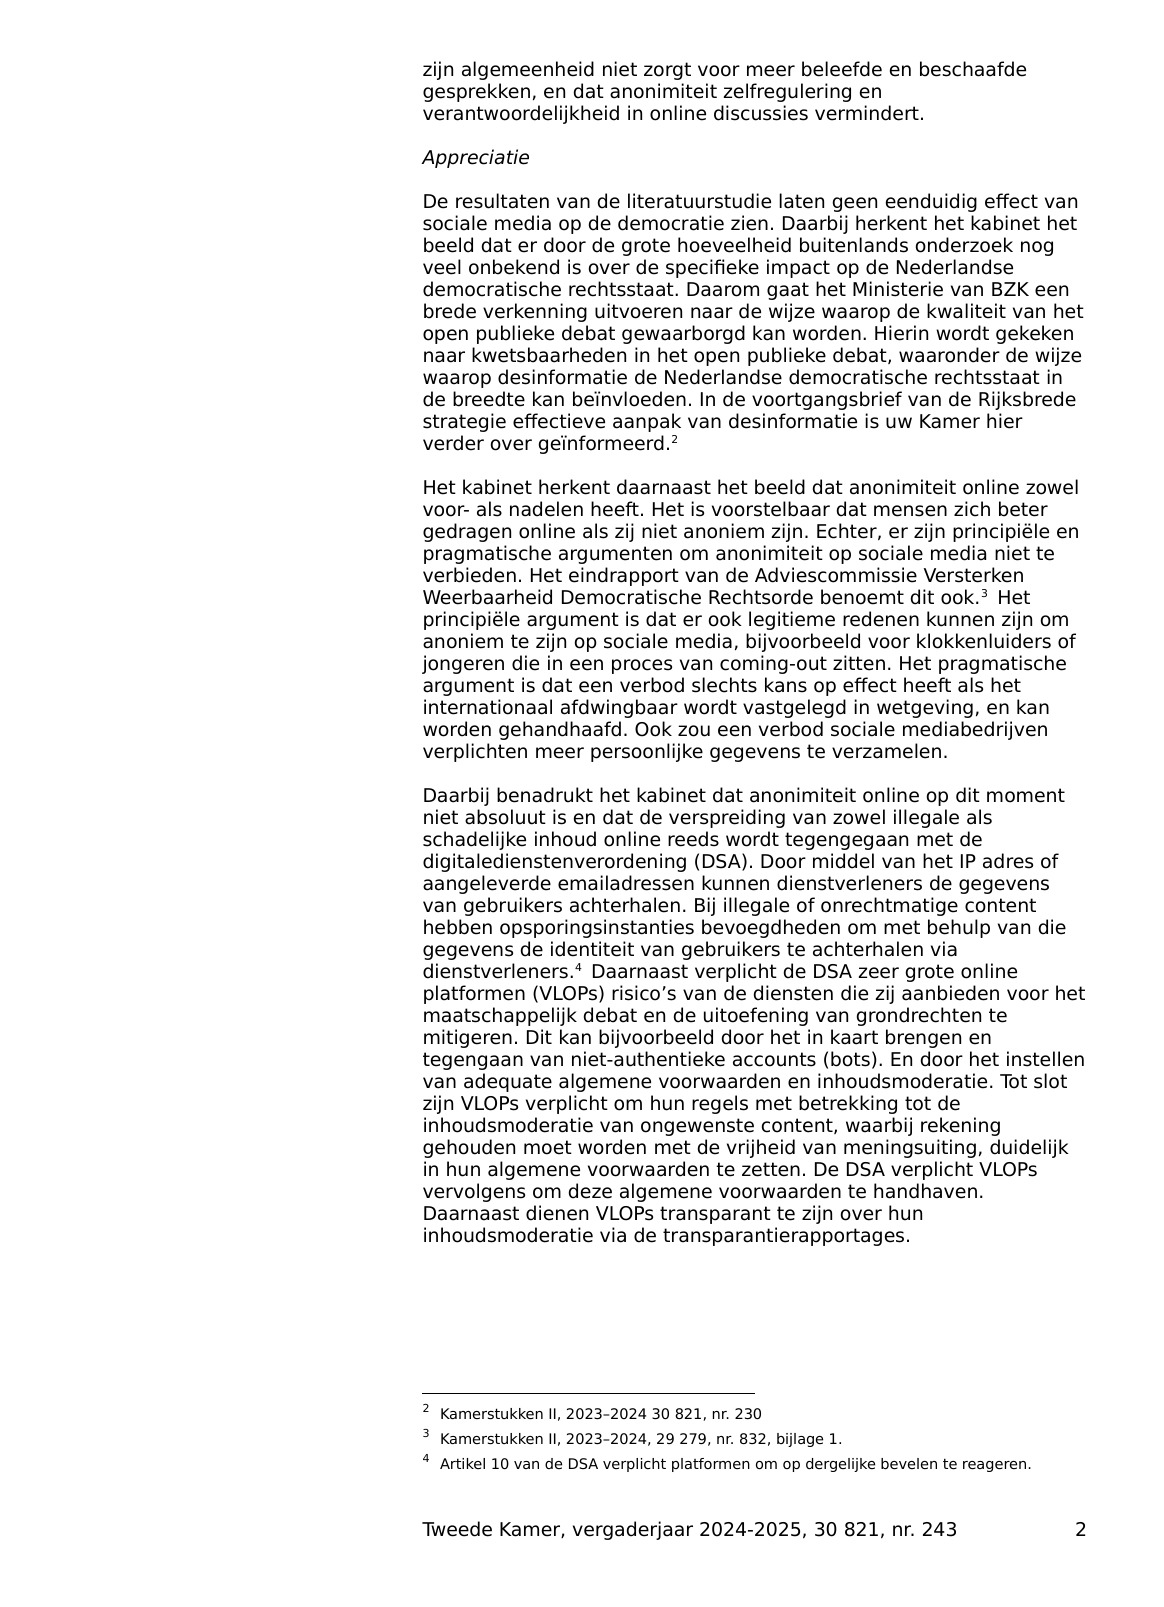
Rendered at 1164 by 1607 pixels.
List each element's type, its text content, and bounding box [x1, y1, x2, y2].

text Het kabinet herkent daarnaast het beeld dat anonimiteit online zowel voor- als nadelen heeft. Het is voorstelbaar dat mensen zich beter gedragen online als zij niet anoniem zijn. Echter, er zijn principiële en pragmatische argumenten om anonimiteit op sociale media niet te verbieden. Het eindrapport van de Adviescommissie Versterken Weerbaarheid Democratische Rechtsorde benoemt dit ook. Het principiële argument is dat er ook legitieme redenen kunnen zijn om anoniem te zijn op sociale media, bijvoorbeeld voor klokkenluiders of jongeren die in een proces van coming-out zitten. Het pragmatische argument is dat een verbod slechts kans op effect heeft als het internationaal afdwingbaar wordt vastgelegd in wetgeving, en kan worden gehandhaafd. Ook zou een verbod sociale mediabedrijven verplichten meer persoonlijke gegevens te verzamelen. [422, 477, 1087, 763]
text De resultaten van de literatuurstudie laten geen eenduidig effect van sociale media op de democratie zien. Daarbij herkent het kabinet het beeld dat er door de grote hoeveelheid buitenlands onderzoek nog veel onbekend is over de specifieke impact op de Nederlandse democratische rechtsstaat. Daarom gaat het Ministerie van BZK een brede verkenning uitvoeren naar de wijze waarop de kwaliteit van het open publieke debat gewaarborgd kan worden. Hierin wordt gekeken naar kwetsbaarheden in het open publieke debat, waaronder de wijze waarop desinformatie de Nederlandse democratische rechtsstaat in de breedte kan beïnvloeden. In de voortgangsbrief van de Rijksbrede strategie effectieve aanpak van desinformatie is uw Kamer hier verder over geïnformeerd. [422, 191, 1087, 455]
text Kamerstukken II, 2023–2024, 29 279, nr. 832, bijlage 1. [422, 1427, 1087, 1449]
subtitle Appreciatie [422, 147, 1087, 169]
text zijn algemeenheid niet zorgt voor meer beleefde en beschaafde gesprekken, en dat anonimiteit zelfregulering en verantwoordelijkheid in online discussies vermindert. [422, 59, 1087, 125]
text Artikel 10 van de DSA verplicht platformen om op dergelijke bevelen te reageren. [422, 1452, 1087, 1474]
text Kamerstukken II, 2023–2024 30 821, nr. 230 [422, 1402, 1087, 1424]
text Daarbij benadrukt het kabinet dat anonimiteit online op dit moment niet absoluut is en dat de verspreiding van zowel illegale als schadelijke inhoud online reeds wordt tegengegaan met de digitaledienstenverordening (DSA). Door middel van het IP adres of aangeleverde emailadressen kunnen dienstverleners de gegevens van gebruikers achterhalen. Bij illegale of onrechtmatige content hebben opsporingsinstanties bevoegdheden om met behulp van die gegevens de identiteit van gebruikers te achterhalen via dienstverleners. Daarnaast verplicht de DSA zeer grote online platformen (VLOPs) risico’s van de diensten die zij aanbieden voor het maatschappelijk debat en de uitoefening van grondrechten te mitigeren. Dit kan bijvoorbeeld door het in kaart brengen en tegengaan van niet-authentieke accounts (bots). En door het instellen van adequate algemene voorwaarden en inhoudsmoderatie. Tot slot zijn VLOPs verplicht om hun regels met betrekking tot de inhoudsmoderatie van ongewenste content, waarbij rekening gehouden moet worden met de vrijheid van meningsuiting, duidelijk in hun algemene voorwaarden te zetten. De DSA verplicht VLOPs vervolgens om deze algemene voorwaarden te handhaven. Daarnaast dienen VLOPs transparant te zijn over hun inhoudsmoderatie via de transparantierapportages. [422, 785, 1087, 1247]
